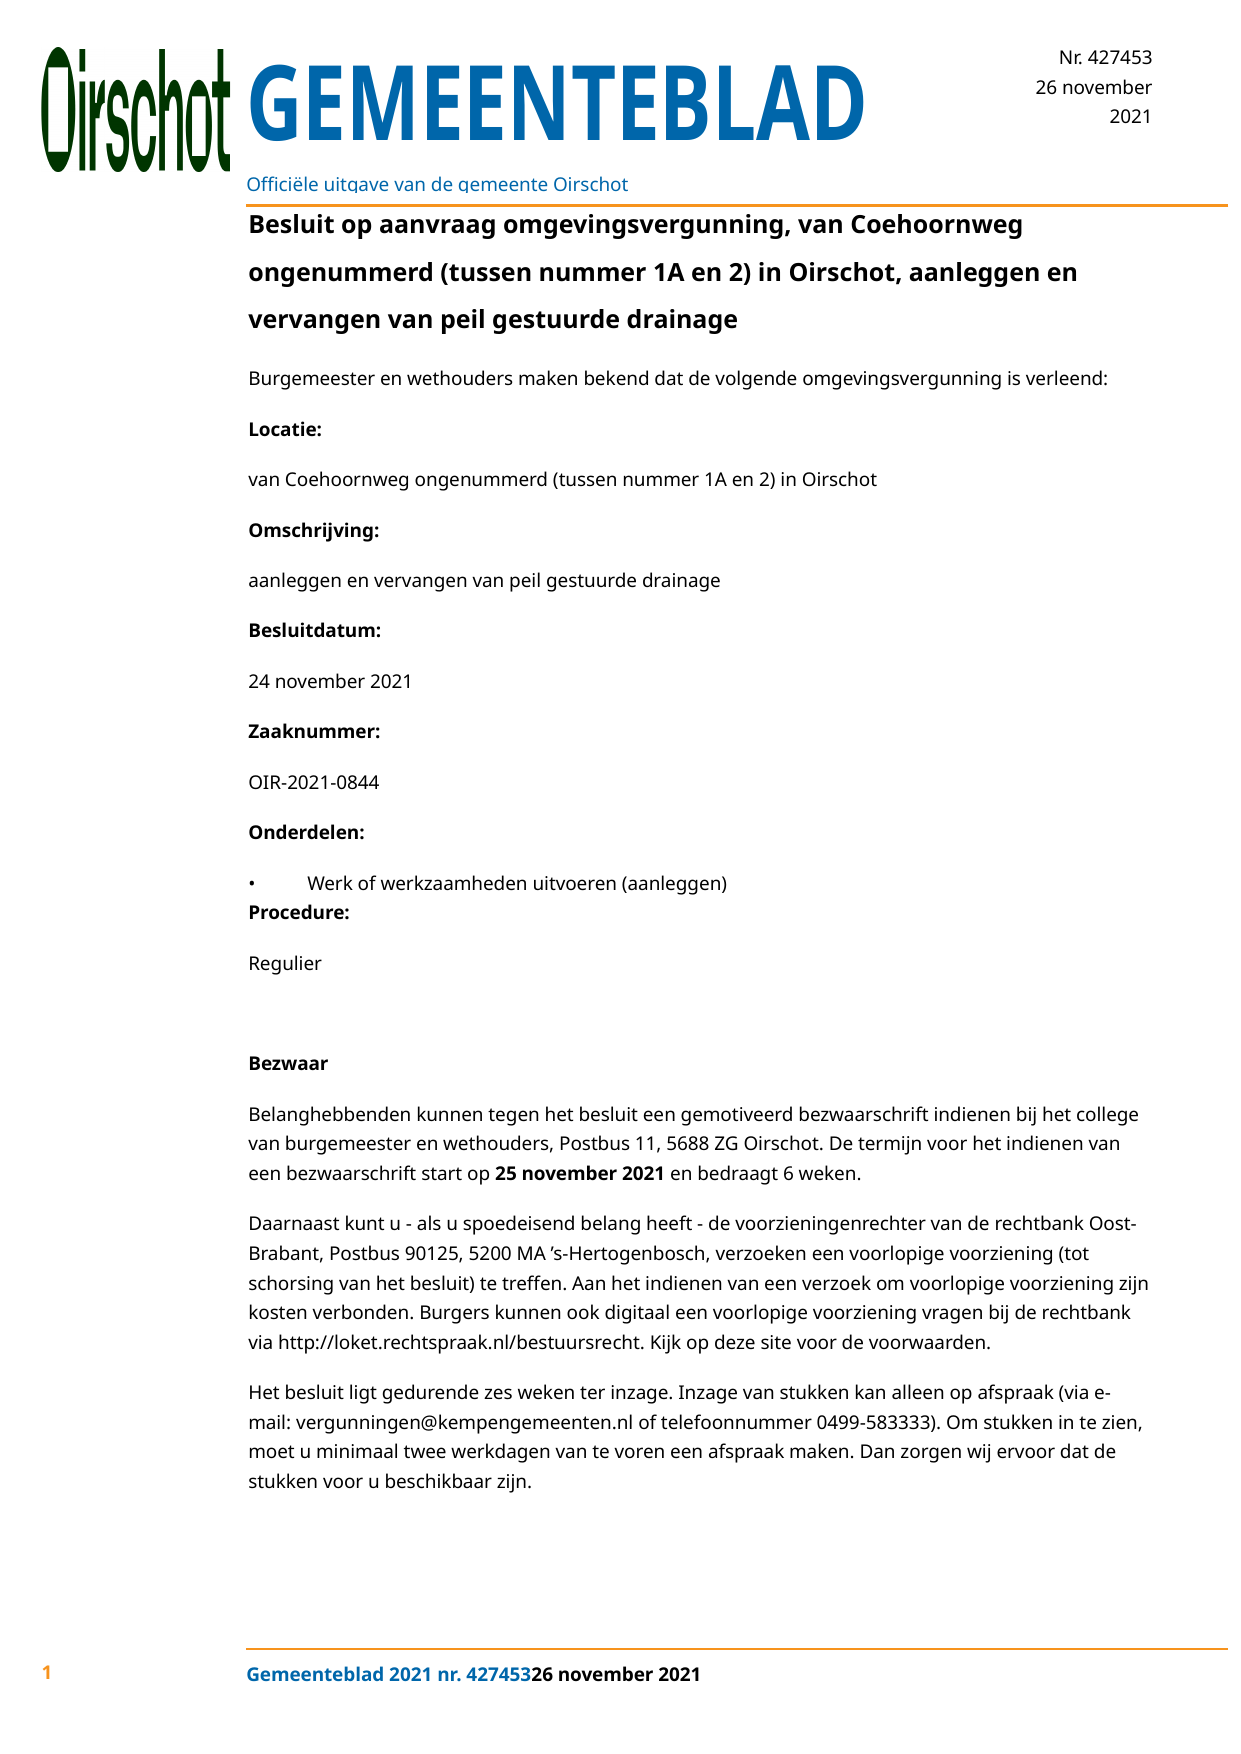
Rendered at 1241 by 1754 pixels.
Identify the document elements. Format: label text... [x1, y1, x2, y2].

text Bezwaar [248, 1051, 1152, 1076]
text 24 november 2021 [248, 668, 1152, 694]
text Onderdelen: [248, 819, 1152, 845]
text Omschrijving: [248, 517, 1152, 542]
picture [41, 47, 231, 172]
list Werk of werkzaamheden uitvoeren (aanleggen) [248, 870, 1152, 895]
text Procedure: [248, 899, 1152, 925]
text OIR-2021-0844 [248, 769, 1152, 794]
text van Coehoornweg ongenummerd (tussen nummer 1A en 2) in Oirschot [248, 466, 1152, 492]
text Besluitdatum: [248, 618, 1152, 643]
text Zaaknummer: [248, 718, 1152, 744]
text Het besluit ligt gedurende zes weken ter inzage. Inzage van stukken kan alleen op afspraak (via e-mail: vergunningen@kempengemeenten.nl of telefoonnummer 0499-583333). Om stukken in te zien, moet u minimaal twee werkdagen van te voren een afspraak maken. Dan zorgen wij ervoor dat de stukken voor u beschikbaar zijn. [248, 1379, 1152, 1494]
text Belanghebbenden kunnen tegen het besluit een gemotiveerd bezwaarschrift indienen bij het college van burgemeester en wethouders, Postbus 11, 5688 ZG Oirschot. De termijn voor het indienen van een bezwaarschrift start op 25 november 2021 en bedraagt 6 weken. [248, 1101, 1152, 1186]
text Locatie: [248, 416, 1152, 442]
text Daarnaast kunt u - als u spoedeisend belang heeft - de voorzieningenrechter van de rechtbank Oost-Brabant, Postbus 90125, 5200 MA ’s-Hertogenbosch, verzoeken een voorlopige voorziening (tot schorsing van het besluit) te treffen. Aan het indienen van een verzoek om voorlopige voorziening zijn kosten verbonden. Burgers kunnen ook digitaal een voorlopige voorziening vragen bij de rechtbank via http://loket.rechtspraak.nl/bestuursrecht. Kijk op deze site voor de voorwaarden. [248, 1211, 1152, 1354]
text Burgemeester en wethouders maken bekend dat de volgende omgevingsvergunning is verleend: [248, 366, 1152, 391]
text aanleggen en vervangen van peil gestuurde drainage [248, 567, 1152, 593]
text Besluit op aanvraag omgevingsvergunning, van Coehoornweg ongenummerd (tussen nummer 1A en 2) in Oirschot, aanleggen en vervangen van peil gestuurde drainage [248, 207, 1152, 336]
text Regulier [248, 950, 1152, 975]
